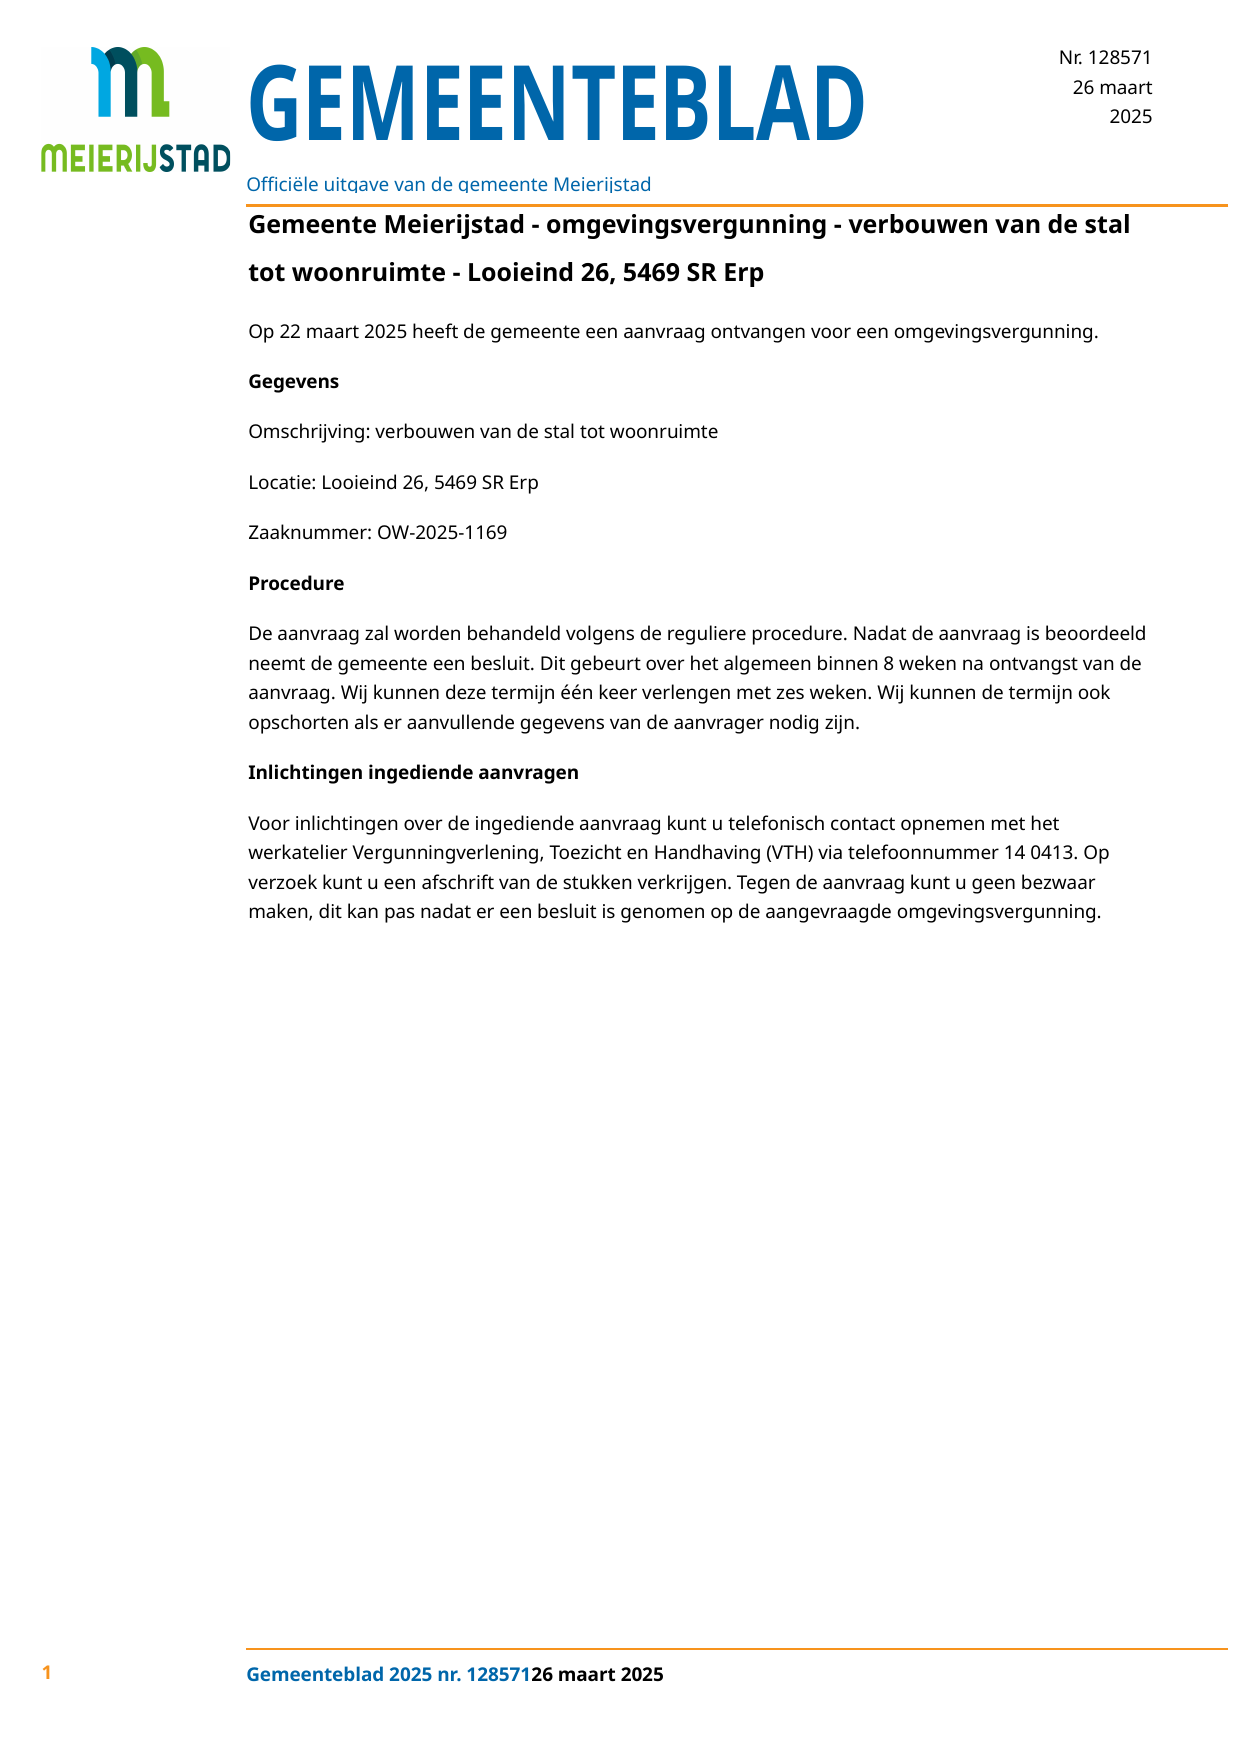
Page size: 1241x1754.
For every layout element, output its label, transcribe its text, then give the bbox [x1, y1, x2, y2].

picture [41, 47, 231, 172]
text Omschrijving: verbouwen van de stal tot woonruimte [248, 419, 1152, 444]
text Inlichtingen ingediende aanvragen [248, 759, 1152, 785]
text Locatie: Looieind 26, 5469 SR Erp [248, 469, 1152, 495]
text Procedure [248, 570, 1152, 596]
text Op 22 maart 2025 heeft de gemeente een aanvraag ontvangen voor een omgevingsvergunning. [248, 318, 1152, 344]
text Zaaknummer: OW-2025-1169 [248, 519, 1152, 545]
text Gemeente Meierijstad - omgevingsvergunning - verbouwen van de stal tot woonruimte - Looieind 26, 5469 SR Erp [248, 207, 1152, 288]
text Voor inlichtingen over de ingediende aanvraag kunt u telefonisch contact opnemen met het werkatelier Vergunningverlening, Toezicht en Handhaving (VTH) via telefoonnummer 14 0413. Op verzoek kunt u een afschrift van de stukken verkrijgen. Tegen de aanvraag kunt u geen bezwaar maken, dit kan pas nadat er een besluit is genomen op de aangevraagde omgevingsvergunning. [248, 810, 1152, 924]
text De aanvraag zal worden behandeld volgens de reguliere procedure. Nadat de aanvraag is beoordeeld neemt de gemeente een besluit. Dit gebeurt over het algemeen binnen 8 weken na ontvangst van de aanvraag. Wij kunnen deze termijn één keer verlengen met zes weken. Wij kunnen de termijn ook opschorten als er aanvullende gegevens van de aanvrager nodig zijn. [248, 620, 1152, 735]
text Gegevens [248, 368, 1152, 394]
